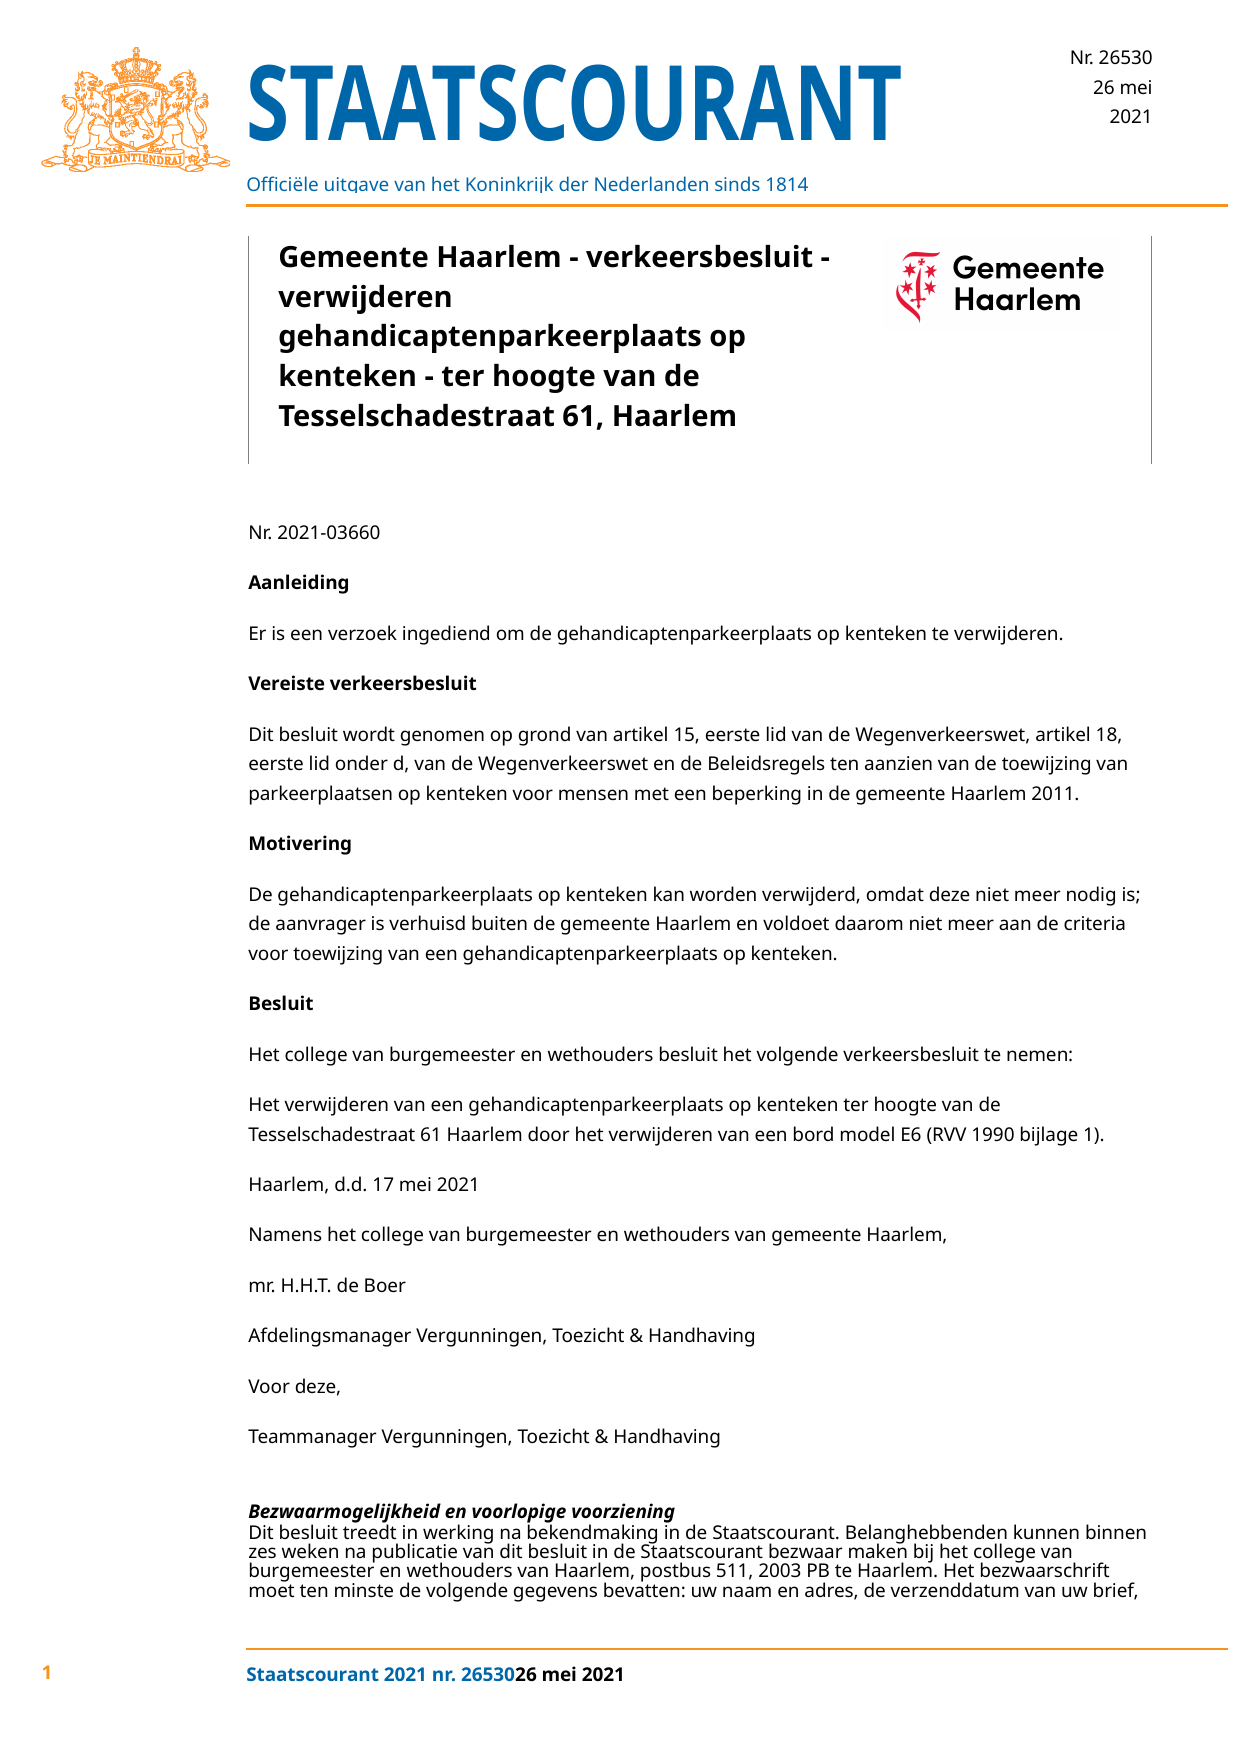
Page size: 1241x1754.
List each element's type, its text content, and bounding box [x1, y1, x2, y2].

text mr. H.H.T. de Boer [248, 1272, 1152, 1298]
text Aanleiding [248, 569, 1152, 595]
text Namens het college van burgemeester en wethouders van gemeente Haarlem, [248, 1222, 1152, 1247]
text Teammanager Vergunningen, Toezicht & Handhaving [248, 1423, 1152, 1449]
picture [882, 236, 1119, 331]
text Dit besluit treedt in werking na bekendmaking in de Staatscourant. Belanghebbenden kunnen binnen zes weken na publicatie van dit besluit in de Staatscourant bezwaar maken bij het college van burgemeester en wethouders van Haarlem, postbus 511, 2003 PB te Haarlem. Het bezwaarschrift moet ten minste de volgende gegevens bevatten: uw naam en adres, de verzenddatum van uw brief, [248, 1524, 1152, 1601]
text Afdelingsmanager Vergunningen, Toezicht & Handhaving [248, 1322, 1152, 1348]
text Dit besluit wordt genomen op grond van artikel 15, eerste lid van de Wegenverkeerswet, artikel 18, eerste lid onder d, van de Wegenverkeerswet en de Beleidsregels ten aanzien van de toewijzing van parkeerplaatsen op kenteken voor mensen met een beperking in de gemeente Haarlem 2011. [248, 721, 1152, 806]
text Bezwaarmogelijkheid en voorlopige voorziening [248, 1498, 1152, 1524]
text Besluit [248, 990, 1152, 1016]
table_header Gemeente Haarlem - verkeersbesluit - verwijderen gehandicaptenparkeerplaats op kenteken - ter hoogte van de Tesselschadestraat 61, Haarlem [249, 236, 850, 464]
text Motivering [248, 830, 1152, 856]
text Nr. 2021-03660 [248, 519, 1152, 545]
text Voor deze, [248, 1373, 1152, 1398]
text Haarlem, d.d. 17 mei 2021 [248, 1171, 1152, 1197]
picture [41, 47, 231, 172]
text Vereiste verkeersbesluit [248, 670, 1152, 696]
text Het college van burgemeester en wethouders besluit het volgende verkeersbesluit te nemen: [248, 1041, 1152, 1066]
text De gehandicaptenparkeerplaats op kenteken kan worden verwijderd, omdat deze niet meer nodig is; de aanvrager is verhuisd buiten de gemeente Haarlem en voldoet daarom niet meer aan de criteria voor toewijzing van een gehandicaptenparkeerplaats op kenteken. [248, 881, 1152, 966]
text Er is een verzoek ingediend om de gehandicaptenparkeerplaats op kenteken te verwijderen. [248, 620, 1152, 646]
table_header [850, 236, 1151, 464]
text Het verwijderen van een gehandicaptenparkeerplaats op kenteken ter hoogte van de Tesselschadestraat 61 Haarlem door het verwijderen van een bord model E6 (RVV 1990 bijlage 1). [248, 1091, 1152, 1146]
